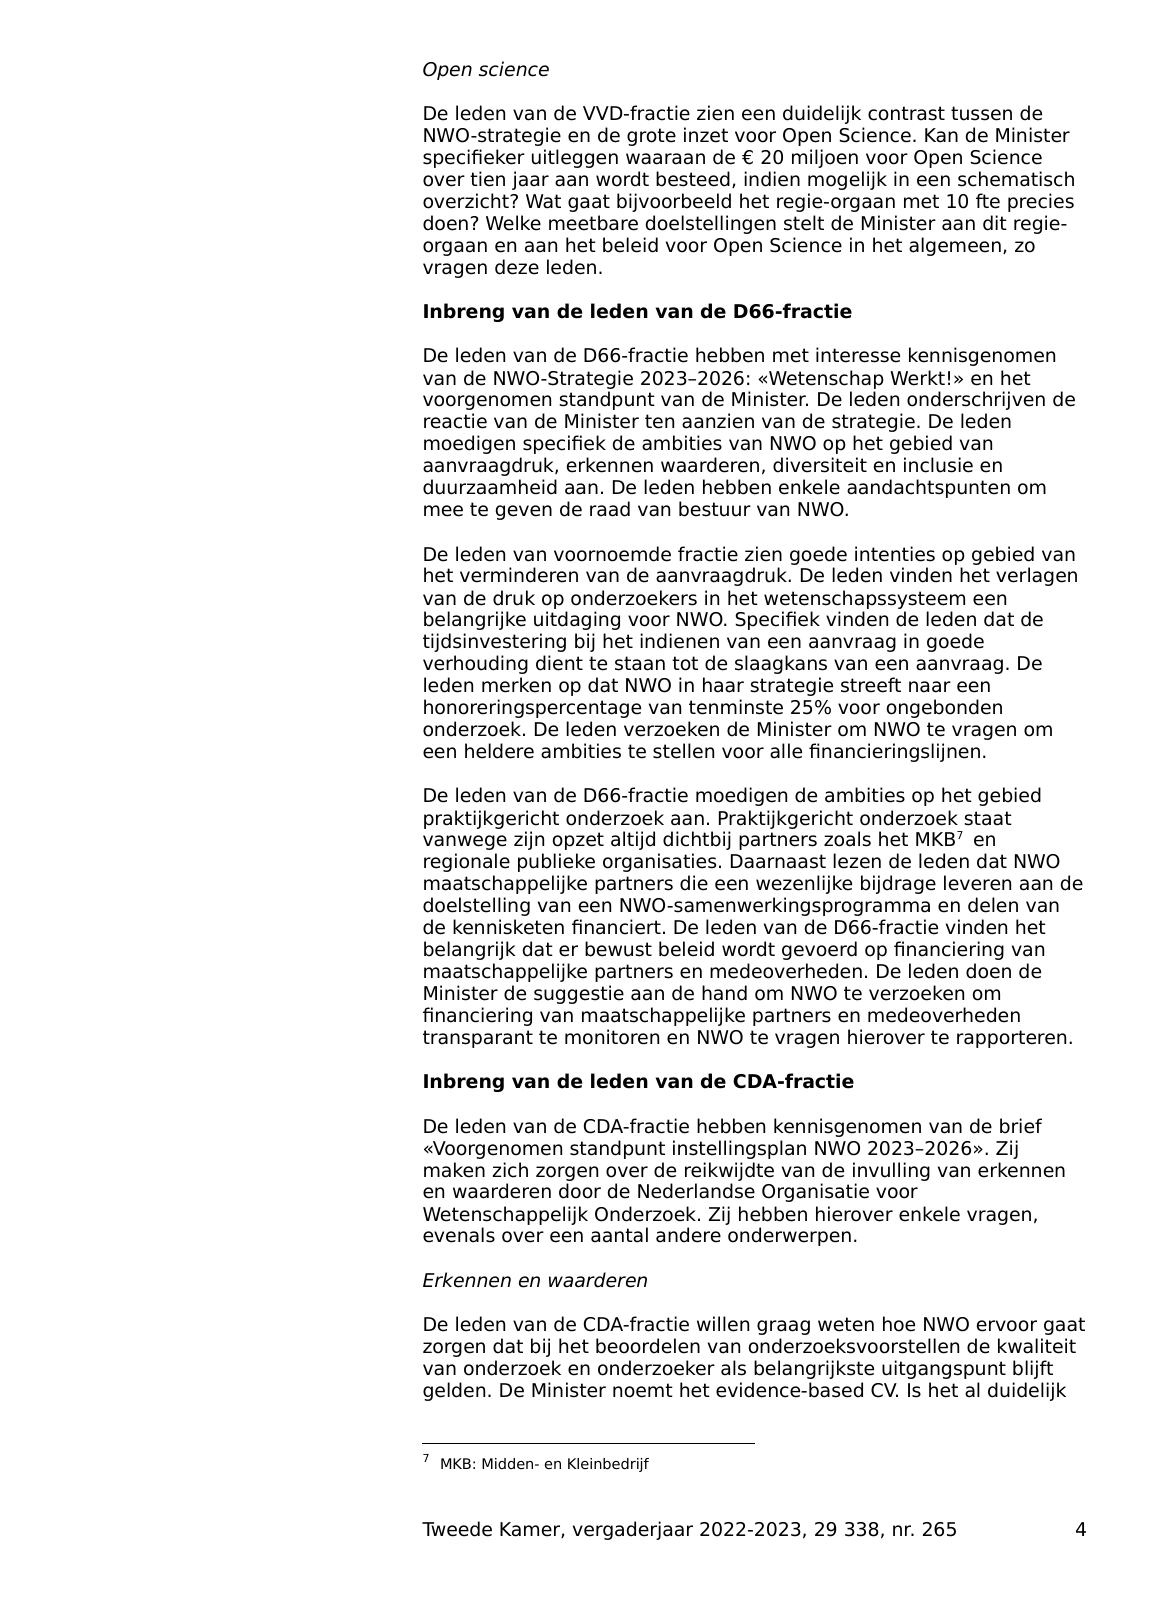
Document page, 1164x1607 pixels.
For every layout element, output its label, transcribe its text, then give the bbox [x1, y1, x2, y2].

subtitle Erkennen en waarderen [422, 1269, 1087, 1292]
text De leden van de VVD-fractie zien een duidelijk contrast tussen de NWO-strategie en de grote inzet voor Open Science. Kan de Minister specifieker uitleggen waaraan de € 20 miljoen voor Open Science over tien jaar aan wordt besteed, indien mogelijk in een schematisch overzicht? Wat gaat bijvoorbeeld het regie-orgaan met 10 fte precies doen? Welke meetbare doelstellingen stelt de Minister aan dit regie-orgaan en aan het beleid voor Open Science in het algemeen, zo vragen deze leden. [422, 103, 1087, 279]
text De leden van voornoemde fractie zien goede intenties op gebied van het verminderen van de aanvraagdruk. De leden vinden het verlagen van de druk op onderzoekers in het wetenschapssysteem een belangrijke uitdaging voor NWO. Specifiek vinden de leden dat de tijdsinvestering bij het indienen van een aanvraag in goede verhouding dient te staan tot de slaagkans van een aanvraag. De leden merken op dat NWO in haar strategie streeft naar een honoreringspercentage van tenminste 25% voor ongebonden onderzoek. De leden verzoeken de Minister om NWO te vragen om een heldere ambities te stellen voor alle financieringslijnen. [422, 543, 1087, 763]
text De leden van de CDA-fractie hebben kennisgenomen van de brief «Voorgenomen standpunt instellingsplan NWO 2023–2026». Zij maken zich zorgen over de reikwijdte van de invulling van erkennen en waarderen door de Nederlandse Organisatie voor Wetenschappelijk Onderzoek. Zij hebben hierover enkele vragen, evenals over een aantal andere onderwerpen. [422, 1116, 1087, 1247]
text De leden van de D66-fractie moedigen de ambities op het gebied praktijkgericht onderzoek aan. Praktijkgericht onderzoek staat vanwege zijn opzet altijd dichtbij partners zoals het MKB en regionale publieke organisaties. Daarnaast lezen de leden dat NWO maatschappelijke partners die een wezenlijke bijdrage leveren aan de doelstelling van een NWO-samenwerkingsprogramma en delen van de kennisketen financiert. De leden van de D66-fractie vinden het belangrijk dat er bewust beleid wordt gevoerd op financiering van maatschappelijke partners en medeoverheden. De leden doen de Minister de suggestie aan de hand om NWO te verzoeken om financiering van maatschappelijke partners en medeoverheden transparant te monitoren en NWO te vragen hierover te rapporteren. [422, 785, 1087, 1049]
subtitle Inbreng van de leden van de CDA-fractie [422, 1071, 1087, 1093]
subtitle Inbreng van de leden van de D66-fractie [422, 301, 1087, 323]
text De leden van de CDA-fractie willen graag weten hoe NWO ervoor gaat zorgen dat bij het beoordelen van onderzoeksvoorstellen de kwaliteit van onderzoek en onderzoeker als belangrijkste uitgangspunt blijft gelden. De Minister noemt het evidence-based CV. Is het al duidelijk [422, 1314, 1087, 1402]
text De leden van de D66-fractie hebben met interesse kennisgenomen van de NWO-Strategie 2023–2026: «Wetenschap Werkt!» en het voorgenomen standpunt van de Minister. De leden onderschrijven de reactie van de Minister ten aanzien van de strategie. De leden moedigen specifiek de ambities van NWO op het gebied van aanvraagdruk, erkennen waarderen, diversiteit en inclusie en duurzaamheid aan. De leden hebben enkele aandachtspunten om mee te geven de raad van bestuur van NWO. [422, 345, 1087, 521]
subtitle Open science [422, 59, 1087, 81]
text MKB: Midden- en Kleinbedrijf [422, 1452, 1087, 1474]
